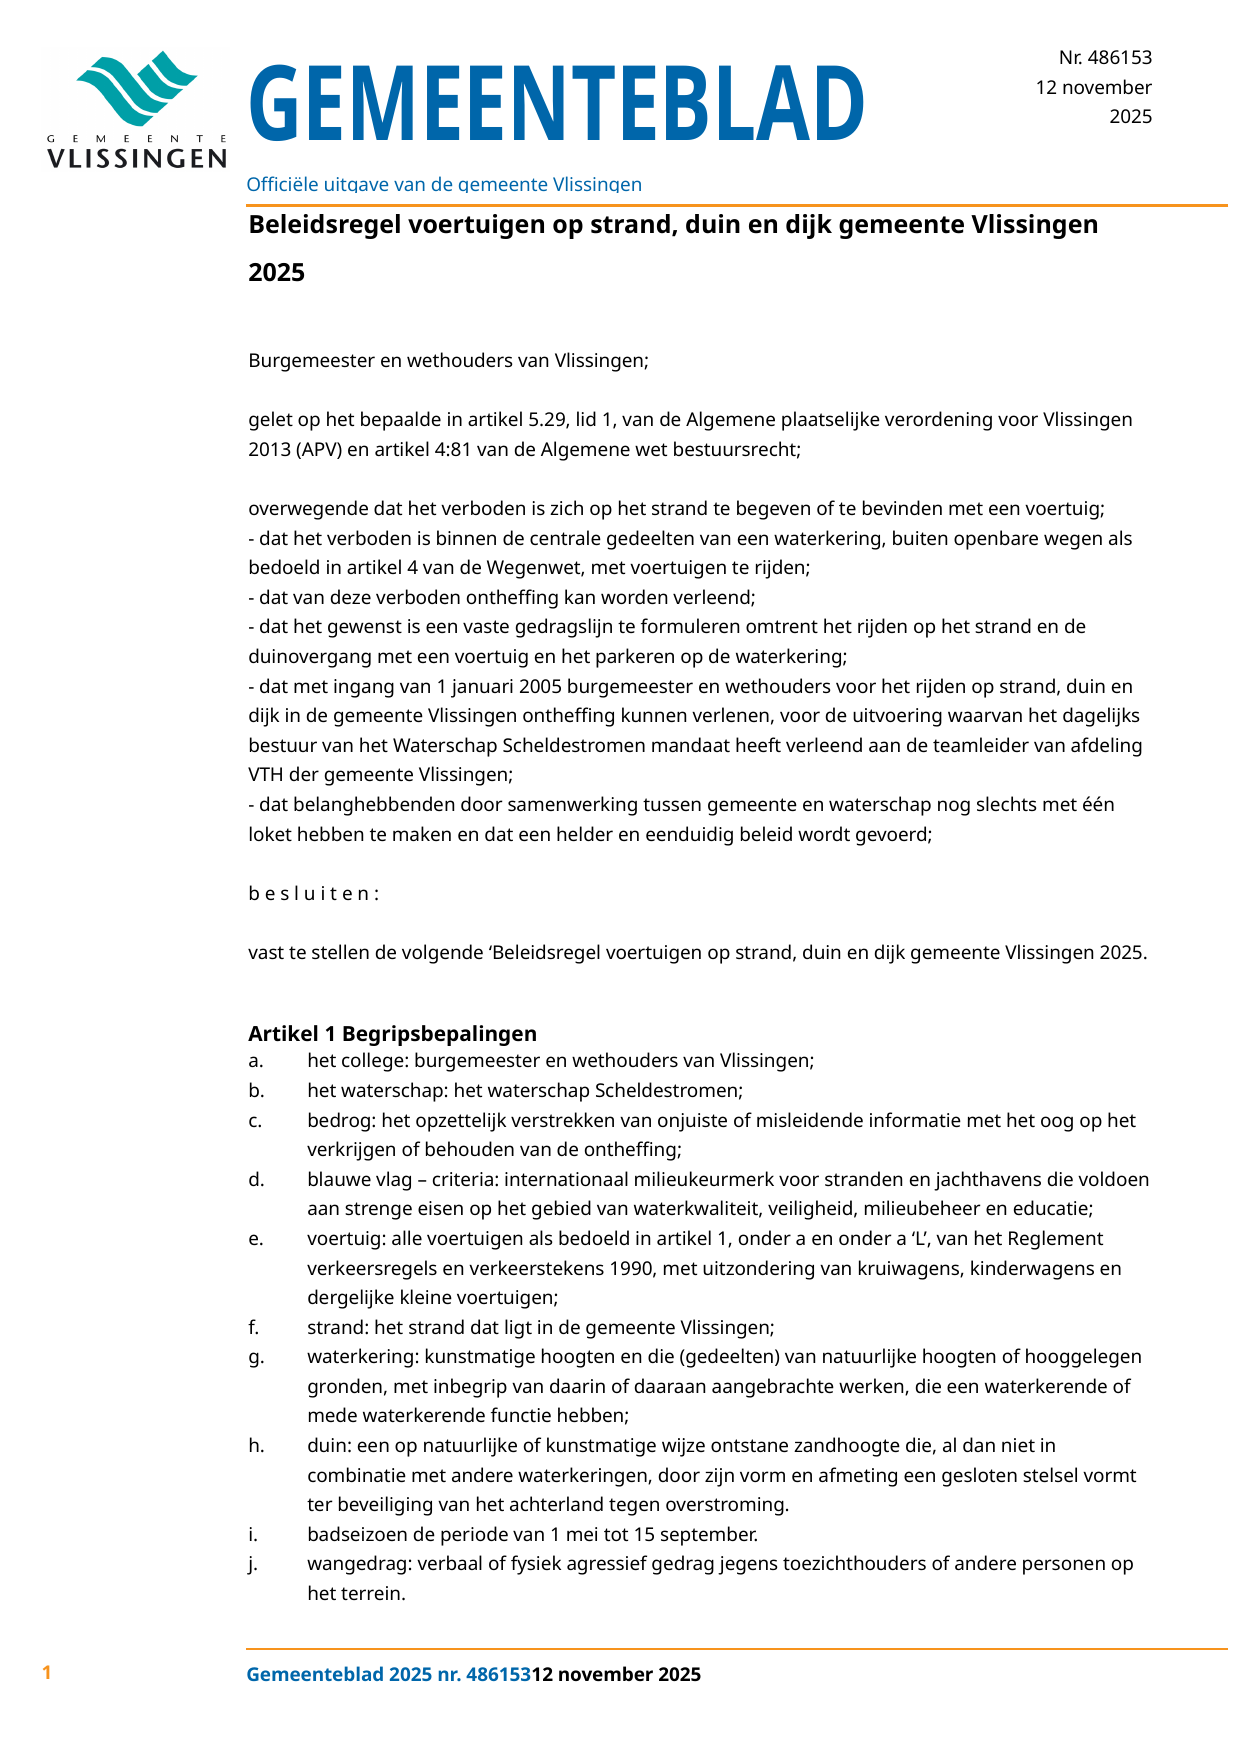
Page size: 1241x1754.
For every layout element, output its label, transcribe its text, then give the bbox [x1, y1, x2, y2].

list bedrog: het opzettelijk verstrekken van onjuiste of misleidende informatie met het oog op het verkrijgen of behouden van de ontheffing; [248, 1107, 1152, 1162]
text Beleidsregel voertuigen op strand, duin en dijk gemeente Vlissingen 2025 [248, 207, 1152, 288]
text Burgemeester en wethouders van Vlissingen; [248, 347, 1152, 373]
text vast te stellen de volgende ‘Beleidsregel voertuigen op strand, duin en dijk gemeente Vlissingen 2025. [248, 939, 1152, 965]
text gelet op het bepaalde in artikel 5.29, lid 1, van de Algemene plaatselijke verordening voor Vlissingen 2013 (APV) en artikel 4:81 van de Algemene wet bestuursrecht; [248, 407, 1152, 462]
list het college: burgemeester en wethouders van Vlissingen; [248, 1048, 1152, 1073]
list duin: een op natuurlijke of kunstmatige wijze ontstane zandhoogte die, al dan niet in combinatie met andere waterkeringen, door zijn vorm en afmeting een gesloten stelsel vormt ter beveiliging van het achterland tegen overstroming. [248, 1432, 1152, 1517]
text - dat met ingang van 1 januari 2005 burgemeester en wethouders voor het rijden op strand, duin en dijk in de gemeente Vlissingen ontheffing kunnen verlenen, voor de uitvoering waarvan het dagelijks bestuur van het Waterschap Scheldestromen mandaat heeft verleend aan de teamleider van afdeling VTH der gemeente Vlissingen; [248, 673, 1152, 787]
text - dat het verboden is binnen de centrale gedeelten van een waterkering, buiten openbare wegen als bedoeld in artikel 4 van de Wegenwet, met voertuigen te rijden; [248, 525, 1152, 580]
text - dat het gewenst is een vaste gedragslijn te formuleren omtrent het rijden op het strand en de duinovergang met een voertuig en het parkeren op de waterkering; [248, 614, 1152, 669]
text - dat van deze verboden ontheffing kan worden verleend; [248, 584, 1152, 610]
list badseizoen de periode van 1 mei tot 15 september. [248, 1521, 1152, 1547]
text Artikel 1 Begripsbepalingen [248, 1019, 1152, 1048]
text - dat belanghebbenden door samenwerking tussen gemeente en waterschap nog slechts met één loket hebben te maken en dat een helder en eenduidig beleid wordt gevoerd; [248, 791, 1152, 847]
list strand: het strand dat ligt in de gemeente Vlissingen; [248, 1314, 1152, 1339]
text overwegende dat het verboden is zich op het strand te begeven of te bevinden met een voertuig; [248, 495, 1152, 521]
list het waterschap: het waterschap Scheldestromen; [248, 1077, 1152, 1103]
list waterkering: kunstmatige hoogten en die (gedeelten) van natuurlijke hoogten of hooggelegen gronden, met inbegrip van daarin of daaraan aangebrachte werken, die een waterkerende of mede waterkerende functie hebben; [248, 1343, 1152, 1428]
picture [41, 47, 231, 172]
list voertuig: alle voertuigen als bedoeld in artikel 1, onder a en onder a ‘L’, van het Reglement verkeersregels en verkeerstekens 1990, met uitzondering van kruiwagens, kinderwagens en dergelijke kleine voertuigen; [248, 1225, 1152, 1310]
list wangedrag: verbaal of fysiek agressief gedrag jegens toezichthouders of andere personen op het terrein. [248, 1551, 1152, 1606]
list blauwe vlag – criteria: internationaal milieukeurmerk voor stranden en jachthavens die voldoen aan strenge eisen op het gebied van waterkwaliteit, veiligheid, milieubeheer en educatie; [248, 1166, 1152, 1221]
text b e s l u i t e n : [248, 880, 1152, 906]
